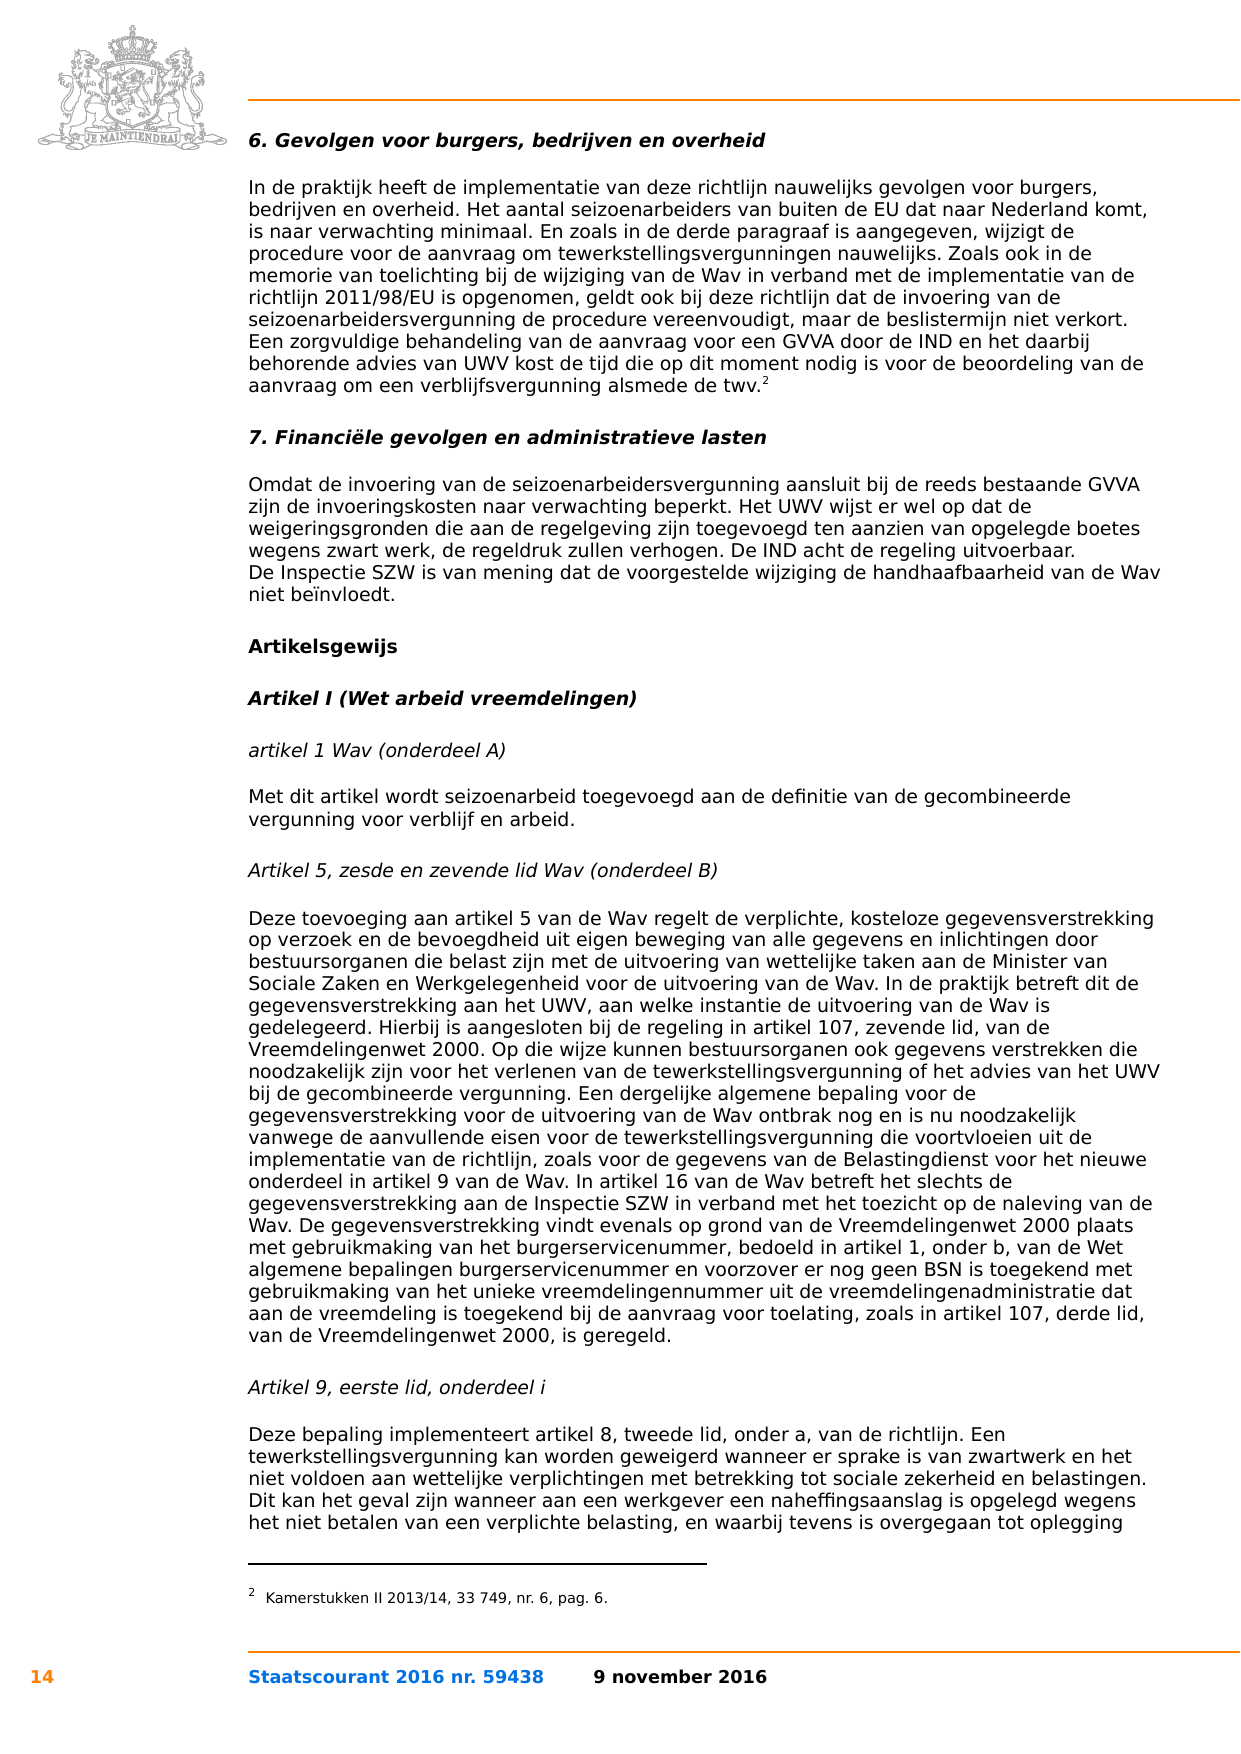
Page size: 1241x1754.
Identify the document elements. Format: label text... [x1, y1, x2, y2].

text In de praktijk heeft de implementatie van deze richtlijn nauwelijks gevolgen voor burgers, bedrijven en overheid. Het aantal seizoenarbeiders van buiten de EU dat naar Nederland komt, is naar verwachting minimaal. En zoals in de derde paragraaf is aangegeven, wijzigt de procedure voor de aanvraag om tewerkstellingsvergunningen nauwelijks. Zoals ook in de memorie van toelichting bij de wijziging van de Wav in verband met de implementatie van de richtlijn 2011/98/EU is opgenomen, geldt ook bij deze richtlijn dat de invoering van de seizoenarbeidersvergunning de procedure vereenvoudigt, maar de beslistermijn niet verkort. Een zorgvuldige behandeling van de aanvraag voor een GVVA door de IND en het daarbij behorende advies van UWV kost de tijd die op dit moment nodig is voor de beoordeling van de aanvraag om een verblijfsvergunning alsmede de twv. [248, 177, 1163, 397]
subtitle 6. Gevolgen voor burgers, bedrijven en overheid [248, 130, 1163, 152]
subtitle Artikel 9, eerste lid, onderdeel i [248, 1377, 1163, 1399]
text Deze bepaling implementeert artikel 8, tweede lid, onder a, van de richtlijn. Een tewerkstellingsvergunning kan worden geweigerd wanneer er sprake is van zwartwerk en het niet voldoen aan wettelijke verplichtingen met betrekking tot sociale zekerheid en belastingen. Dit kan het geval zijn wanneer aan een werkgever een naheffingsaanslag is opgelegd wegens het niet betalen van een verplichte belasting, en waarbij tevens is overgegaan tot oplegging [248, 1424, 1163, 1534]
text Omdat de invoering van de seizoenarbeidersvergunning aansluit bij de reeds bestaande GVVA zijn de invoeringskosten naar verwachting beperkt. Het UWV wijst er wel op dat de weigeringsgronden die aan de regelgeving zijn toegevoegd ten aanzien van opgelegde boetes wegens zwart werk, de regeldruk zullen verhogen. De IND acht de regeling uitvoerbaar. [248, 474, 1163, 562]
subtitle artikel 1 Wav (onderdeel A) [248, 739, 1163, 761]
subtitle Artikel I (Wet arbeid vreemdelingen) [248, 687, 1163, 709]
text Deze toevoeging aan artikel 5 van de Wav regelt de verplichte, kosteloze gegevensverstrekking op verzoek en de bevoegdheid uit eigen beweging van alle gegevens en inlichtingen door bestuursorganen die belast zijn met de uitvoering van wettelijke taken aan de Minister van Sociale Zaken en Werkgelegenheid voor de uitvoering van de Wav. In de praktijk betreft dit de gegevensverstrekking aan het UWV, aan welke instantie de uitvoering van de Wav is gedelegeerd. Hierbij is aangesloten bij de regeling in artikel 107, zevende lid, van de Vreemdelingenwet 2000. Op die wijze kunnen bestuursorganen ook gegevens verstrekken die noodzakelijk zijn voor het verlenen van de tewerkstellingsvergunning of het advies van het UWV bij de gecombineerde vergunning. Een dergelijke algemene bepaling voor de gegevensverstrekking voor de uitvoering van de Wav ontbrak nog en is nu noodzakelijk vanwege de aanvullende eisen voor de tewerkstellingsvergunning die voortvloeien uit de implementatie van de richtlijn, zoals voor de gegevens van de Belastingdienst voor het nieuwe onderdeel in artikel 9 van de Wav. In artikel 16 van de Wav betreft het slechts de gegevensverstrekking aan de Inspectie SZW in verband met het toezicht op de naleving van de Wav. De gegevensverstrekking vindt evenals op grond van de Vreemdelingenwet 2000 plaats met gebruikmaking van het burgerservicenummer, bedoeld in artikel 1, onder b, van de Wet algemene bepalingen burgerservicenummer en voorzover er nog geen BSN is toegekend met gebruikmaking van het unieke vreemdelingennummer uit de vreemdelingenadministratie dat aan de vreemdeling is toegekend bij de aanvraag voor toelating, zoals in artikel 107, derde lid, van de Vreemdelingenwet 2000, is geregeld. [248, 907, 1163, 1347]
subtitle Artikel 5, zesde en zevende lid Wav (onderdeel B) [248, 860, 1163, 882]
text Met dit artikel wordt seizoenarbeid toegevoegd aan de definitie van de gecombineerde vergunning voor verblijf en arbeid. [248, 786, 1163, 830]
text De Inspectie SZW is van mening dat de voorgestelde wijziging de handhaafbaarheid van de Wav niet beïnvloedt. [248, 562, 1163, 606]
picture [38, 25, 227, 150]
text Kamerstukken II 2013/14, 33 749, nr. 6, pag. 6. [248, 1586, 1163, 1608]
subtitle Artikelsgewijs [248, 636, 1163, 657]
subtitle 7. Financiële gevolgen en administratieve lasten [248, 427, 1163, 449]
